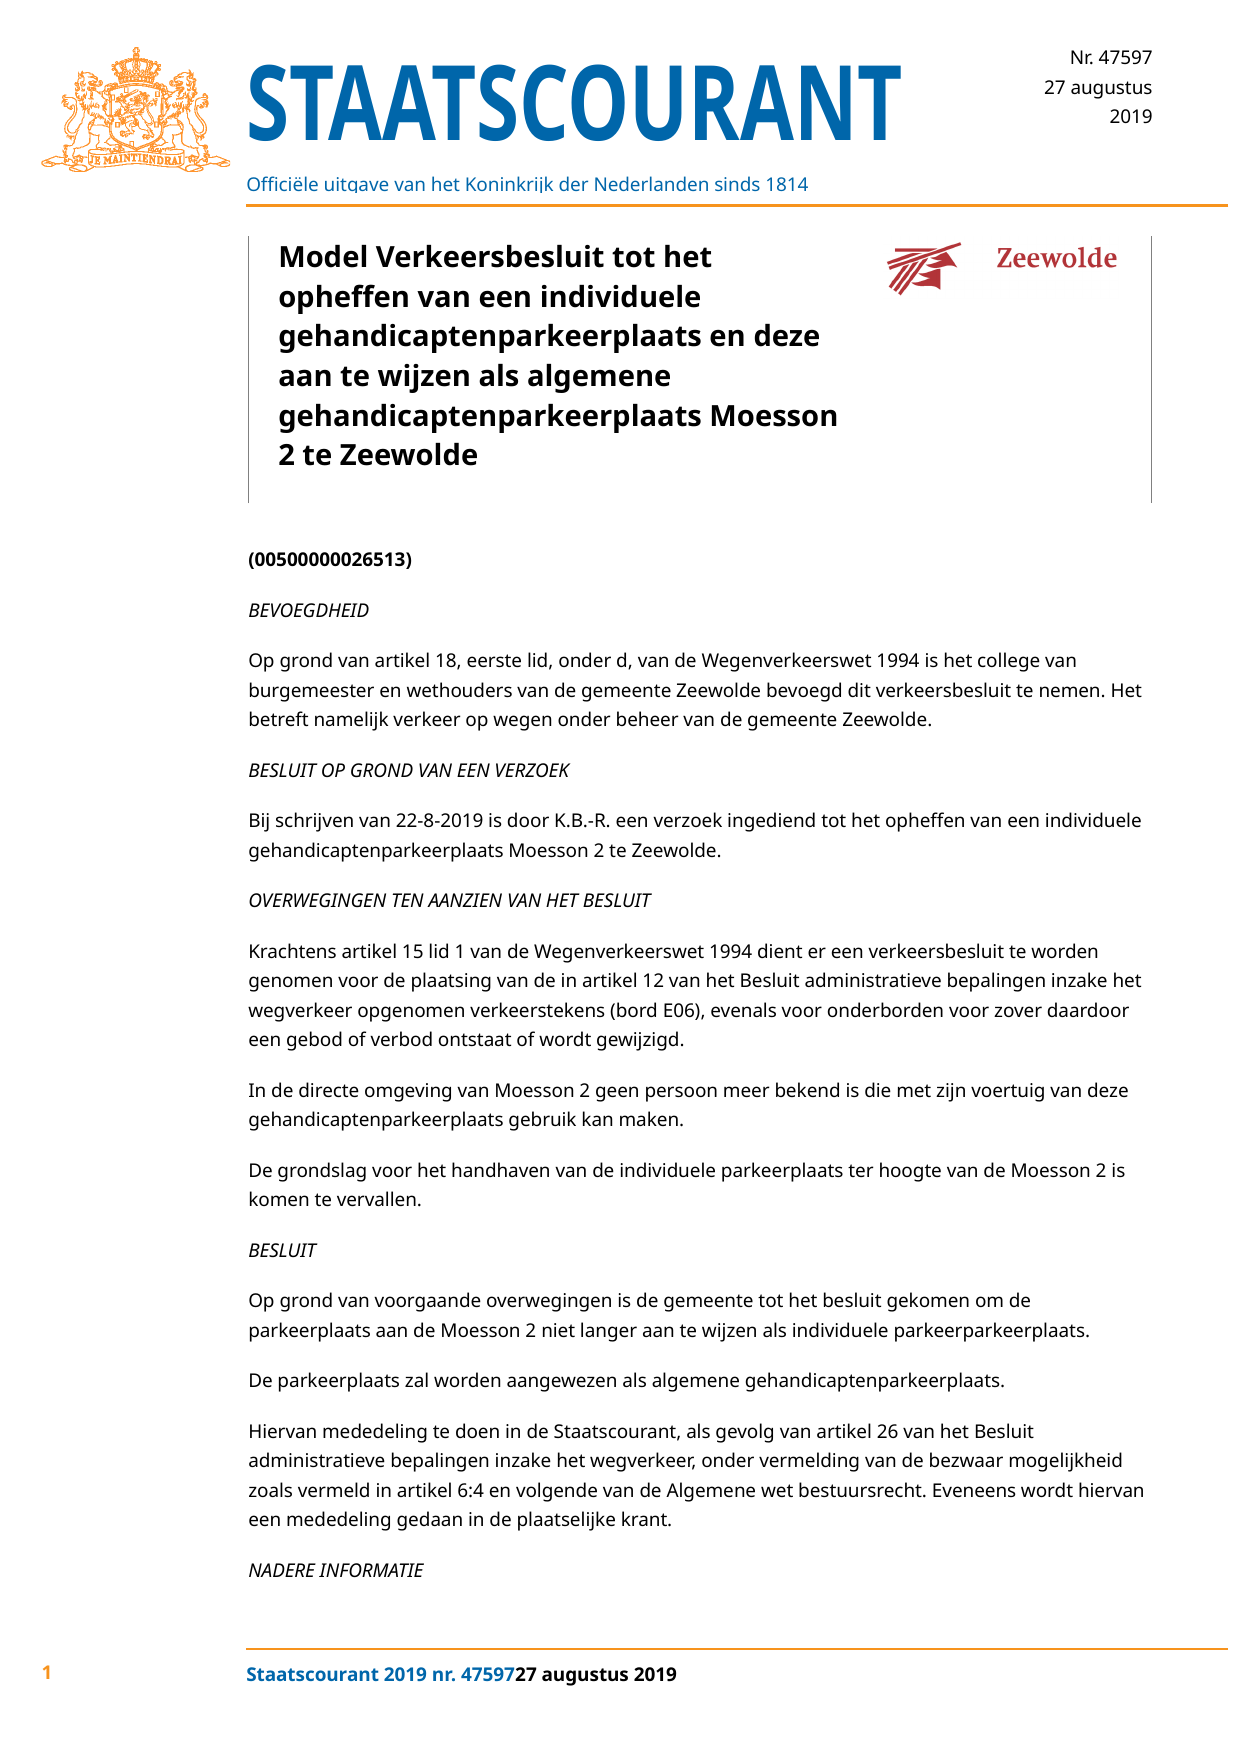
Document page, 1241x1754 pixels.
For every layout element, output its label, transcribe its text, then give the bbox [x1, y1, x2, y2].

text De parkeerplaats zal worden aangewezen als algemene gehandicaptenparkeerplaats. [248, 1367, 1152, 1393]
text In de directe omgeving van Moesson 2 geen persoon meer bekend is die met zijn voertuig van deze gehandicaptenparkeerplaats gebruik kan maken. [248, 1077, 1152, 1132]
table_header Model Verkeersbesluit tot het opheffen van een individuele gehandicaptenparkeerplaats en deze aan te wijzen als algemene gehandicaptenparkeerplaats Moesson 2 te Zeewolde [249, 236, 850, 503]
text Krachtens artikel 15 lid 1 van de Wegenverkeerswet 1994 dient er een verkeersbesluit te worden genomen voor de plaatsing van de in artikel 12 van het Besluit administratieve bepalingen inzake het wegverkeer opgenomen verkeerstekens (bord E06), evenals voor onderborden voor zover daardoor een gebod of verbod ontstaat of wordt gewijzigd. [248, 938, 1152, 1052]
text OVERWEGINGEN TEN AANZIEN VAN HET BESLUIT [248, 887, 1152, 913]
text Bij schrijven van 22-8-2019 is door K.B.-R. een verzoek ingediend tot het opheffen van een individuele gehandicaptenparkeerplaats Moesson 2 te Zeewolde. [248, 807, 1152, 863]
table_header [850, 236, 1151, 503]
text De grondslag voor het handhaven van de individuele parkeerplaats ter hoogte van de Moesson 2 is komen te vervallen. [248, 1157, 1152, 1212]
text BESLUIT [248, 1237, 1152, 1263]
text NADERE INFORMATIE [248, 1557, 1152, 1583]
text Hiervan mededeling te doen in de Staatscourant, als gevolg van artikel 26 van het Besluit administratieve bepalingen inzake het wegverkeer, onder vermelding van de bezwaar mogelijkheid zoals vermeld in artikel 6:4 en volgende van de Algemene wet bestuursrecht. Eveneens wordt hiervan een mededeling gedaan in de plaatselijke krant. [248, 1418, 1152, 1532]
text Op grond van artikel 18, eerste lid, onder d, van de Wegenverkeerswet 1994 is het college van burgemeester en wethouders van de gemeente Zeewolde bevoegd dit verkeersbesluit te nemen. Het betreft namelijk verkeer op wegen onder beheer van de gemeente Zeewolde. [248, 647, 1152, 732]
picture [41, 47, 231, 172]
text Op grond van voorgaande overwegingen is de gemeente tot het besluit gekomen om de parkeerplaats aan de Moesson 2 niet langer aan te wijzen als individuele parkeerparkeerplaats. [248, 1287, 1152, 1343]
text (00500000026513) [248, 547, 1152, 572]
text BESLUIT OP GROND VAN EEN VERZOEK [248, 757, 1152, 783]
picture [882, 236, 1119, 299]
text BEVOEGDHEID [248, 597, 1152, 623]
